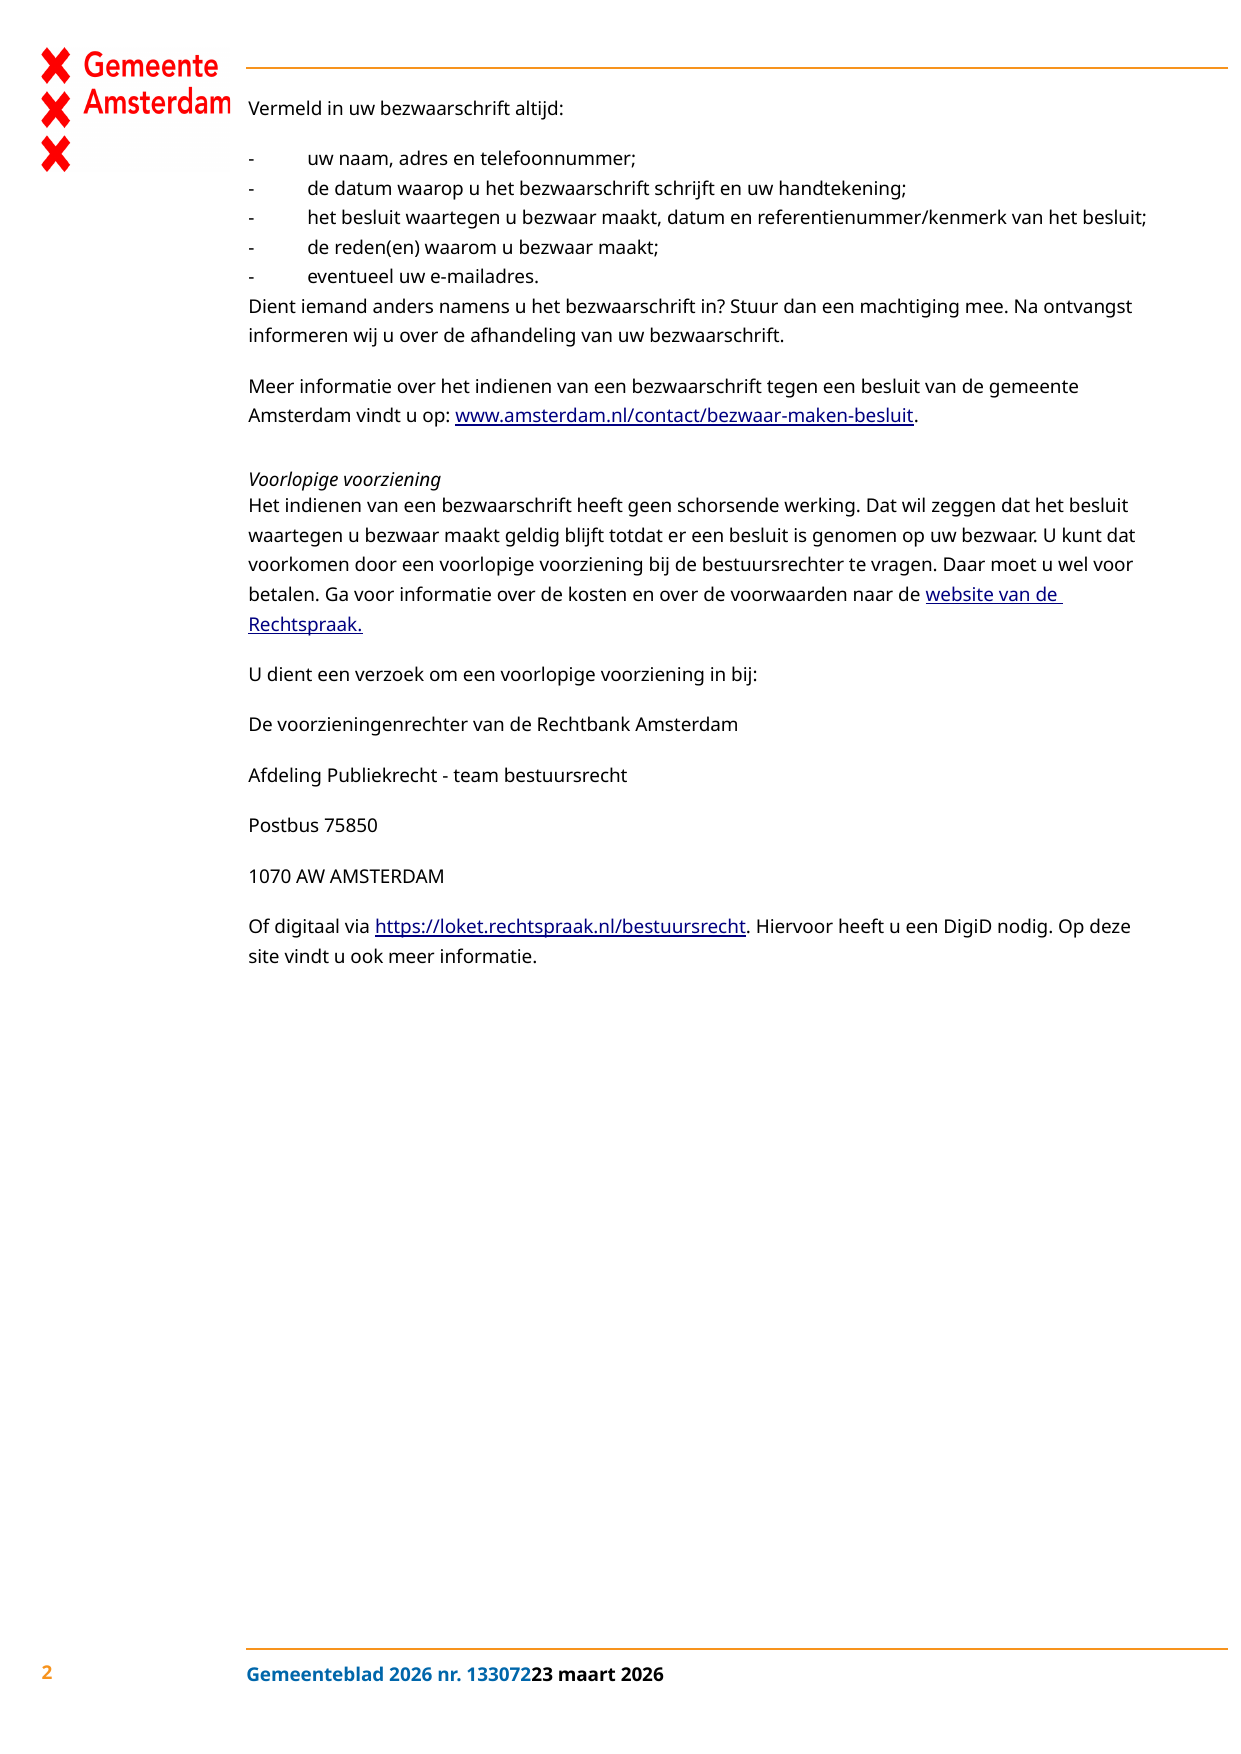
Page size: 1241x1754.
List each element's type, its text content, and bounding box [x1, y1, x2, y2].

picture [41, 47, 231, 172]
text Postbus 75850 [248, 812, 1152, 838]
text 1070 AW AMSTERDAM [248, 863, 1152, 888]
text Dient iemand anders namens u het bezwaarschrift in? Stuur dan een machtiging mee. Na ontvangst informeren wij u over de afhandeling van uw bezwaarschrift. [248, 293, 1152, 348]
text Afdeling Publiekrecht - team bestuursrecht [248, 762, 1152, 788]
text Het indienen van een bezwaarschrift heeft geen schorsende werking. Dat wil zeggen dat het besluit waartegen u bezwaar maakt geldig blijft totdat er een besluit is genomen op uw bezwaar. U kunt dat voorkomen door een voorlopige voorziening bij de bestuursrechter te vragen. Daar moet u wel voor betalen. Ga voor informatie over de kosten en over de voorwaarden naar de website van de Rechtspraak. [248, 492, 1152, 636]
list uw naam, adres en telefoonnummer; [248, 145, 1152, 171]
list de reden(en) waarom u bezwaar maakt; [248, 234, 1152, 260]
list het besluit waartegen u bezwaar maakt, datum en referentienummer/kenmerk van het besluit; [248, 204, 1152, 230]
text Voorlopige voorziening [248, 467, 1152, 492]
text Vermeld in uw bezwaarschrift altijd: [248, 95, 1152, 121]
list eventueel uw e-mailadres. [248, 263, 1152, 289]
text Of digitaal via https://loket.rechtspraak.nl/bestuursrecht. Hiervoor heeft u een DigiD nodig. Op deze site vindt u ook meer informatie. [248, 913, 1152, 968]
text De voorzieningenrechter van de Rechtbank Amsterdam [248, 712, 1152, 737]
text U dient een verzoek om een voorlopige voorziening in bij: [248, 661, 1152, 687]
list de datum waarop u het bezwaarschrift schrijft en uw handtekening; [248, 175, 1152, 201]
text Meer informatie over het indienen van een bezwaarschrift tegen een besluit van de gemeente Amsterdam vindt u op: www.amsterdam.nl/contact/bezwaar-maken-besluit. [248, 373, 1152, 428]
